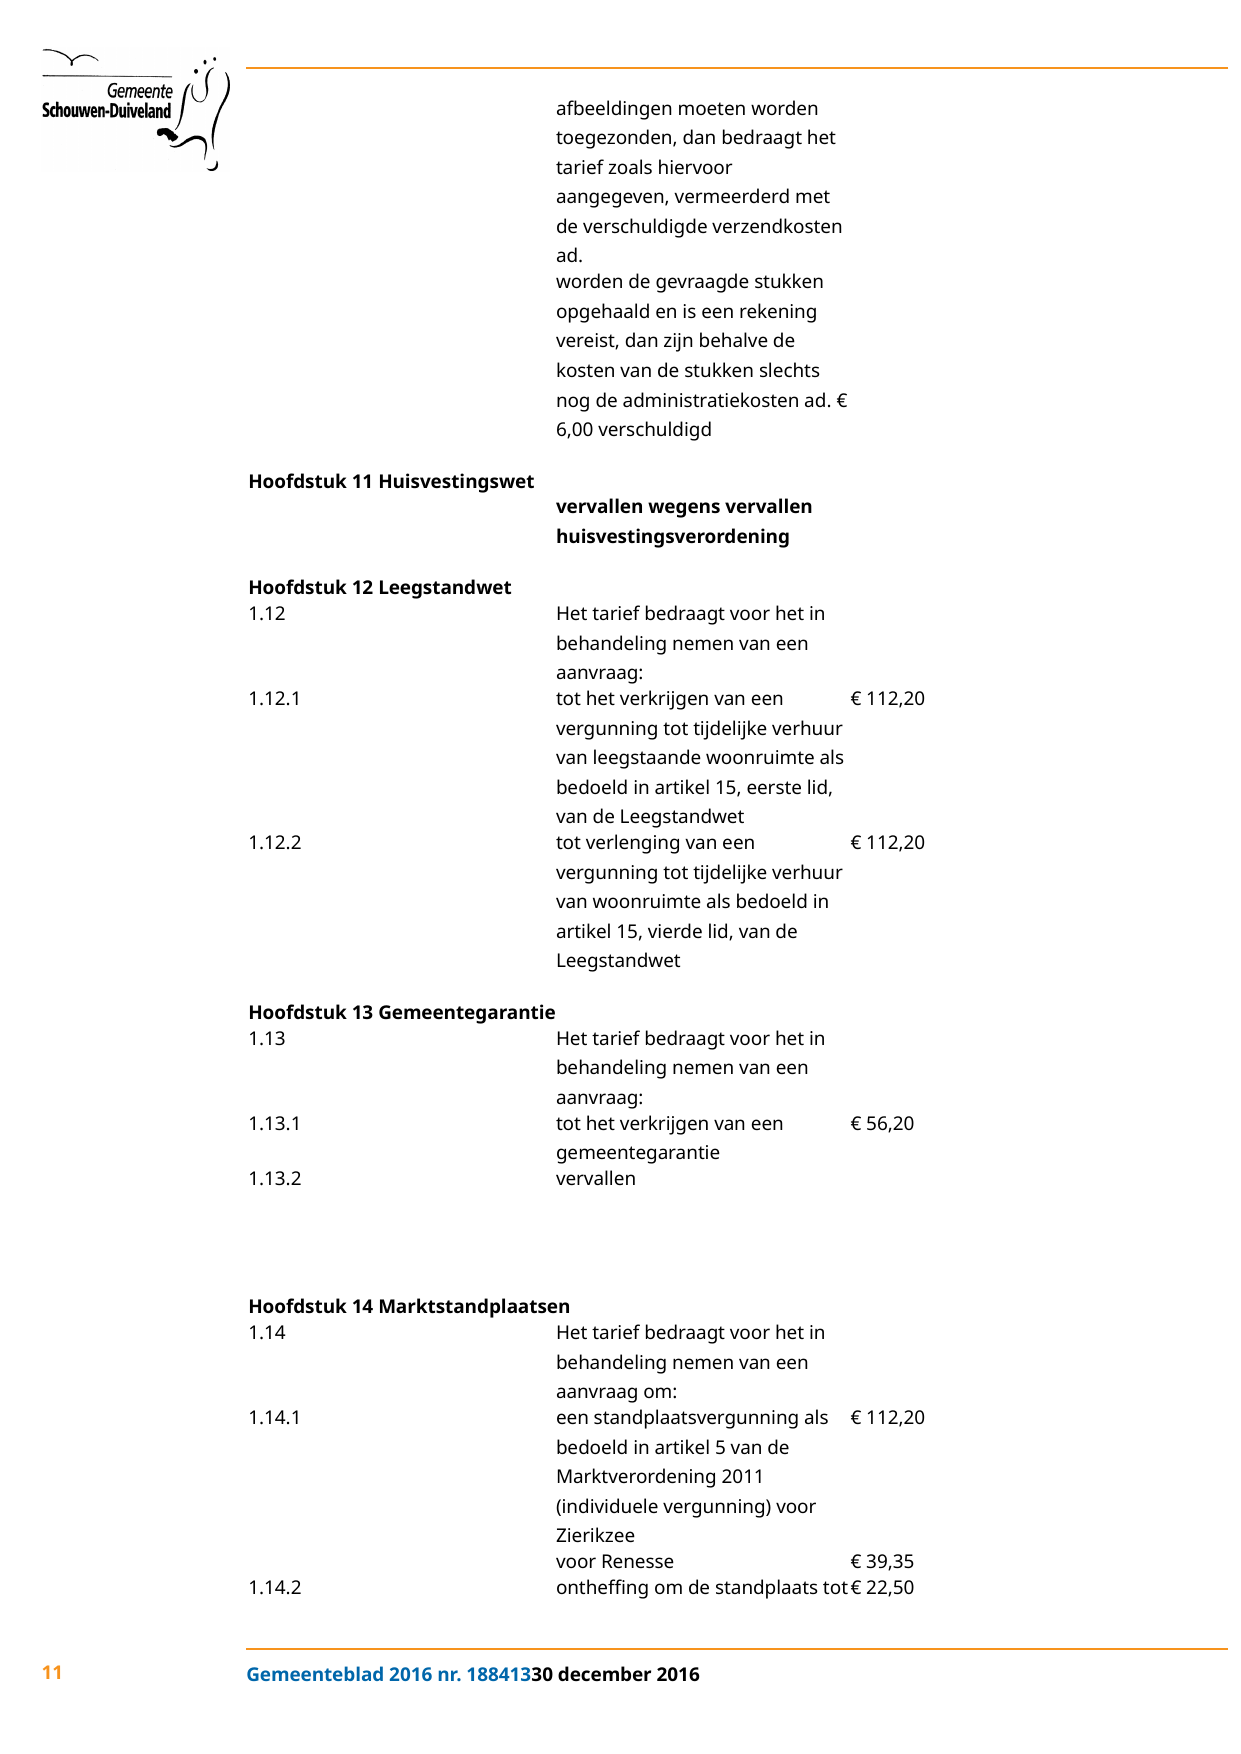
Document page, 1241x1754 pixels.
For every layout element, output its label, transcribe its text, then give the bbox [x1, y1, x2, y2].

table_cell 1.13 [248, 1025, 556, 1110]
table_cell [850, 468, 1001, 493]
table_cell afbeeldingen moeten worden toegezonden, dan bedraagt het tarief zoals hiervoor aangegeven, vermeerderd met de verschuldigde verzendkosten ad. [556, 95, 850, 268]
table_cell [850, 1165, 1001, 1191]
table_cell Hoofdstuk 14 Marktstandplaatsen [248, 1294, 850, 1319]
table_cell [248, 1268, 556, 1294]
table_cell ontheffing om de standplaats tot [556, 1574, 850, 1600]
table_cell Hoofdstuk 13 Gemeentegarantie [248, 999, 850, 1025]
table_cell € 112,20 [850, 685, 1001, 829]
table_cell [556, 1216, 850, 1242]
table_cell [850, 269, 1001, 442]
table_cell [850, 1242, 1001, 1268]
table_cell 1.14 [248, 1319, 556, 1404]
table_cell Het tarief bedraagt voor het in behandeling nemen van een aanvraag: [556, 1025, 850, 1110]
table_cell 1.12.1 [248, 685, 556, 829]
table_cell Hoofdstuk 11 Huisvestingswet [248, 468, 850, 493]
table_cell tot verlenging van een vergunning tot tijdelijke verhuur van woonruimte als bedoeld in artikel 15, vierde lid, van de Leegstandwet [556, 829, 850, 973]
table_cell [556, 973, 850, 999]
table_cell 1.12.2 [248, 829, 556, 973]
table_cell 1.13.1 [248, 1110, 556, 1165]
table_cell [248, 549, 556, 574]
table_cell [850, 999, 1001, 1025]
table_cell € 22,50 [850, 1574, 1001, 1600]
table_cell [850, 1191, 1001, 1216]
table_cell een standplaatsvergunning als bedoeld in artikel 5 van de Marktverordening 2011 (individuele vergunning) voor Zierikzee [556, 1404, 850, 1548]
table_cell 1.12 [248, 600, 556, 685]
table_cell tot het verkrijgen van een gemeentegarantie [556, 1110, 850, 1165]
table_cell [248, 95, 556, 268]
table_cell € 112,20 [850, 829, 1001, 973]
table_cell [850, 549, 1001, 574]
table_cell [850, 600, 1001, 685]
table_cell [850, 575, 1001, 600]
table_cell [850, 1216, 1001, 1242]
table_cell vervallen [556, 1165, 850, 1191]
table_cell 1.13.2 [248, 1165, 556, 1191]
table_cell vervallen wegens vervallen huisvestingsverordening [556, 494, 850, 549]
table_cell [248, 1242, 556, 1268]
table_cell [556, 1242, 850, 1268]
table_cell 1.14.1 [248, 1404, 556, 1548]
table_cell [850, 1025, 1001, 1110]
table_cell tot het verkrijgen van een vergunning tot tijdelijke verhuur van leegstaande woonruimte als bedoeld in artikel 15, eerste lid, van de Leegstandwet [556, 685, 850, 829]
table_cell [850, 95, 1001, 268]
table_cell [556, 549, 850, 574]
table_cell [248, 1191, 556, 1216]
table_cell Het tarief bedraagt voor het in behandeling nemen van een aanvraag: [556, 600, 850, 685]
table_cell voor Renesse [556, 1548, 850, 1574]
table_cell € 56,20 [850, 1110, 1001, 1165]
table_cell [556, 1191, 850, 1216]
table_cell [850, 1319, 1001, 1404]
table_cell [248, 1216, 556, 1242]
table_cell [248, 269, 556, 442]
table_cell € 112,20 [850, 1404, 1001, 1548]
table_cell [248, 494, 556, 549]
table_cell [850, 973, 1001, 999]
table_cell worden de gevraagde stukken opgehaald en is een rekening vereist, dan zijn behalve de kosten van de stukken slechts nog de administratiekosten ad. € 6,00 verschuldigd [556, 269, 850, 442]
table_cell [556, 1268, 850, 1294]
table_cell [556, 442, 850, 468]
picture [41, 47, 231, 172]
table_cell 1.14.2 [248, 1574, 556, 1600]
table_cell € 39,35 [850, 1548, 1001, 1574]
table_cell [850, 1268, 1001, 1294]
table_cell [248, 442, 556, 468]
table_cell [850, 442, 1001, 468]
table_cell [850, 494, 1001, 549]
table_cell Hoofdstuk 12 Leegstandwet [248, 575, 850, 600]
table_cell [248, 1548, 556, 1574]
table_cell [850, 1294, 1001, 1319]
table_cell [248, 973, 556, 999]
table_cell Het tarief bedraagt voor het in behandeling nemen van een aanvraag om: [556, 1319, 850, 1404]
